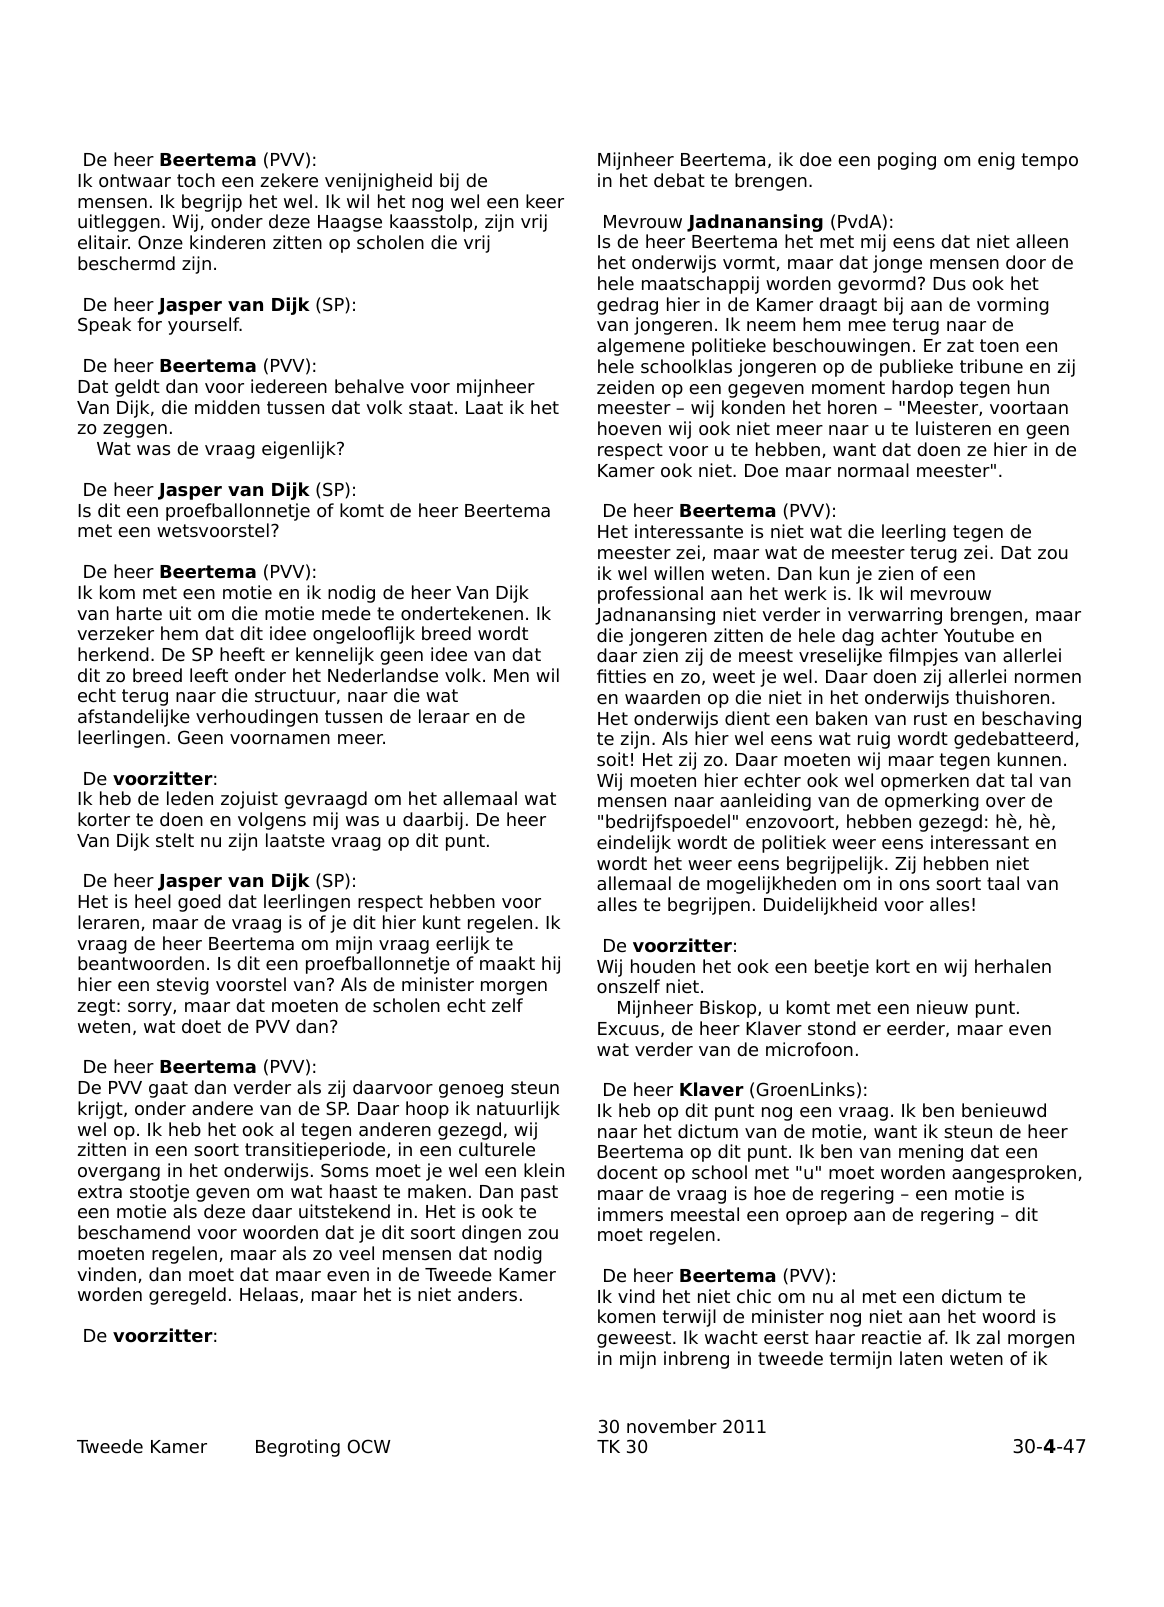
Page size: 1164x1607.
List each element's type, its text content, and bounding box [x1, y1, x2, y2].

text De heer Jasper van Dijk (SP): [77, 480, 567, 500]
text De heer Jasper van Dijk (SP): [77, 294, 567, 315]
text De heer Beertema (PVV): [596, 1266, 1087, 1287]
text De heer Beertema (PVV): [77, 1057, 567, 1078]
text De voorzitter: [596, 936, 1087, 956]
text Wij houden het ook een beetje kort en wij herhalen onszelf niet. [596, 956, 1087, 998]
text De voorzitter: [77, 768, 567, 789]
text Mevrouw Jadnanansing (PvdA): [596, 212, 1087, 232]
text Ik heb op dit punt nog een vraag. Ik ben benieuwd naar het dictum van de motie, want ik steun de heer Beertema op dit punt. Ik ben van mening dat een docent op school met "u" moet worden aangesproken, maar de vraag is hoe de regering – een motie is immers meestal een oproep aan de regering – dit moet regelen. [596, 1101, 1087, 1246]
text Is dit een proefballonnetje of komt de heer Beertema met een wetsvoorstel? [77, 500, 567, 542]
text De heer Beertema (PVV): [77, 562, 567, 583]
text Ik kom met een motie en ik nodig de heer Van Dijk van harte uit om die motie mede te ondertekenen. Ik verzeker hem dat dit idee ongelooflijk breed wordt herkend. De SP heeft er kennelijk geen idee van dat dit zo breed leeft onder het Nederlandse volk. Men wil echt terug naar die structuur, naar die wat afstandelijke verhoudingen tussen de leraar en de leerlingen. Geen voornamen meer. [77, 583, 567, 748]
text De heer Beertema (PVV): [77, 356, 567, 377]
text Is de heer Beertema het met mij eens dat niet alleen het onderwijs vormt, maar dat jonge mensen door de hele maatschappij worden gevormd? Dus ook het gedrag hier in de Kamer draagt bij aan de vorming van jongeren. Ik neem hem mee terug naar de algemene politieke beschouwingen. Er zat toen een hele schoolklas jongeren op de publieke tribune en zij zeiden op een gegeven moment hardop tegen hun meester – wij konden het horen – "Meester, voortaan hoeven wij ook niet meer naar u te luisteren en geen respect voor u te hebben, want dat doen ze hier in de Kamer ook niet. Doe maar normaal meester". [596, 232, 1087, 481]
text Wat was de vraag eigenlijk? [77, 439, 567, 460]
text De heer Klaver (GroenLinks): [596, 1080, 1087, 1101]
text Het interessante is niet wat die leerling tegen de meester zei, maar wat de meester terug zei. Dat zou ik wel willen weten. Dan kun je zien of een professional aan het werk is. Ik wil mevrouw Jadnanansing niet verder in verwarring brengen, maar die jongeren zitten de hele dag achter Youtube en daar zien zij de meest vreselijke filmpjes van allerlei fitties en zo, weet je wel. Daar doen zij allerlei normen en waarden op die niet in het onderwijs thuishoren. Het onderwijs dient een baken van rust en beschaving te zijn. Als hier wel eens wat ruig wordt gedebatteerd, soit! Het zij zo. Daar moeten wij maar tegen kunnen. Wij moeten hier echter ook wel opmerken dat tal van mensen naar aanleiding van de opmerking over de "bedrijfspoedel" enzovoort, hebben gezegd: hè, hè, eindelijk wordt de politiek weer eens interessant en wordt het weer eens begrijpelijk. Zij hebben niet allemaal de mogelijkheden om in ons soort taal van alles te begrijpen. Duidelijkheid voor alles! [596, 522, 1087, 916]
text Ik vind het niet chic om nu al met een dictum te komen terwijl de minister nog niet aan het woord is geweest. Ik wacht eerst haar reactie af. Ik zal morgen in mijn inbreng in tweede termijn laten weten of ik [596, 1287, 1087, 1369]
text De heer Jasper van Dijk (SP): [77, 871, 567, 892]
text Het is heel goed dat leerlingen respect hebben voor leraren, maar de vraag is of je dit hier kunt regelen. Ik vraag de heer Beertema om mijn vraag eerlijk te beantwoorden. Is dit een proefballonnetje of maakt hij hier een stevig voorstel van? Als de minister morgen zegt: sorry, maar dat moeten de scholen echt zelf weten, wat doet de PVV dan? [77, 892, 567, 1037]
text Speak for yourself. [77, 315, 567, 336]
text Mijnheer Beertema, ik doe een poging om enig tempo in het debat te brengen. [596, 150, 1087, 192]
text De heer Beertema (PVV): [596, 501, 1087, 522]
text Mijnheer Biskop, u komt met een nieuw punt. Excuus, de heer Klaver stond er eerder, maar even wat verder van de microfoon. [596, 998, 1087, 1060]
text Ik ontwaar toch een zekere venijnigheid bij de mensen. Ik begrijp het wel. Ik wil het nog wel een keer uitleggen. Wij, onder deze Haagse kaasstolp, zijn vrij elitair. Onze kinderen zitten op scholen die vrij beschermd zijn. [77, 171, 567, 274]
text Dat geldt dan voor iedereen behalve voor mijnheer Van Dijk, die midden tussen dat volk staat. Laat ik het zo zeggen. [77, 377, 567, 439]
text De heer Beertema (PVV): [77, 150, 567, 171]
text Ik heb de leden zojuist gevraagd om het allemaal wat korter te doen en volgens mij was u daarbij. De heer Van Dijk stelt nu zijn laatste vraag op dit punt. [77, 789, 567, 851]
text De PVV gaat dan verder als zij daarvoor genoeg steun krijgt, onder andere van de SP. Daar hoop ik natuurlijk wel op. Ik heb het ook al tegen anderen gezegd, wij zitten in een soort transitieperiode, in een culturele overgang in het onderwijs. Soms moet je wel een klein extra stootje geven om wat haast te maken. Dan past een motie als deze daar uitstekend in. Het is ook te beschamend voor woorden dat je dit soort dingen zou moeten regelen, maar als zo veel mensen dat nodig vinden, dan moet dat maar even in de Tweede Kamer worden geregeld. Helaas, maar het is niet anders. [77, 1078, 567, 1306]
text De voorzitter: [77, 1326, 567, 1347]
